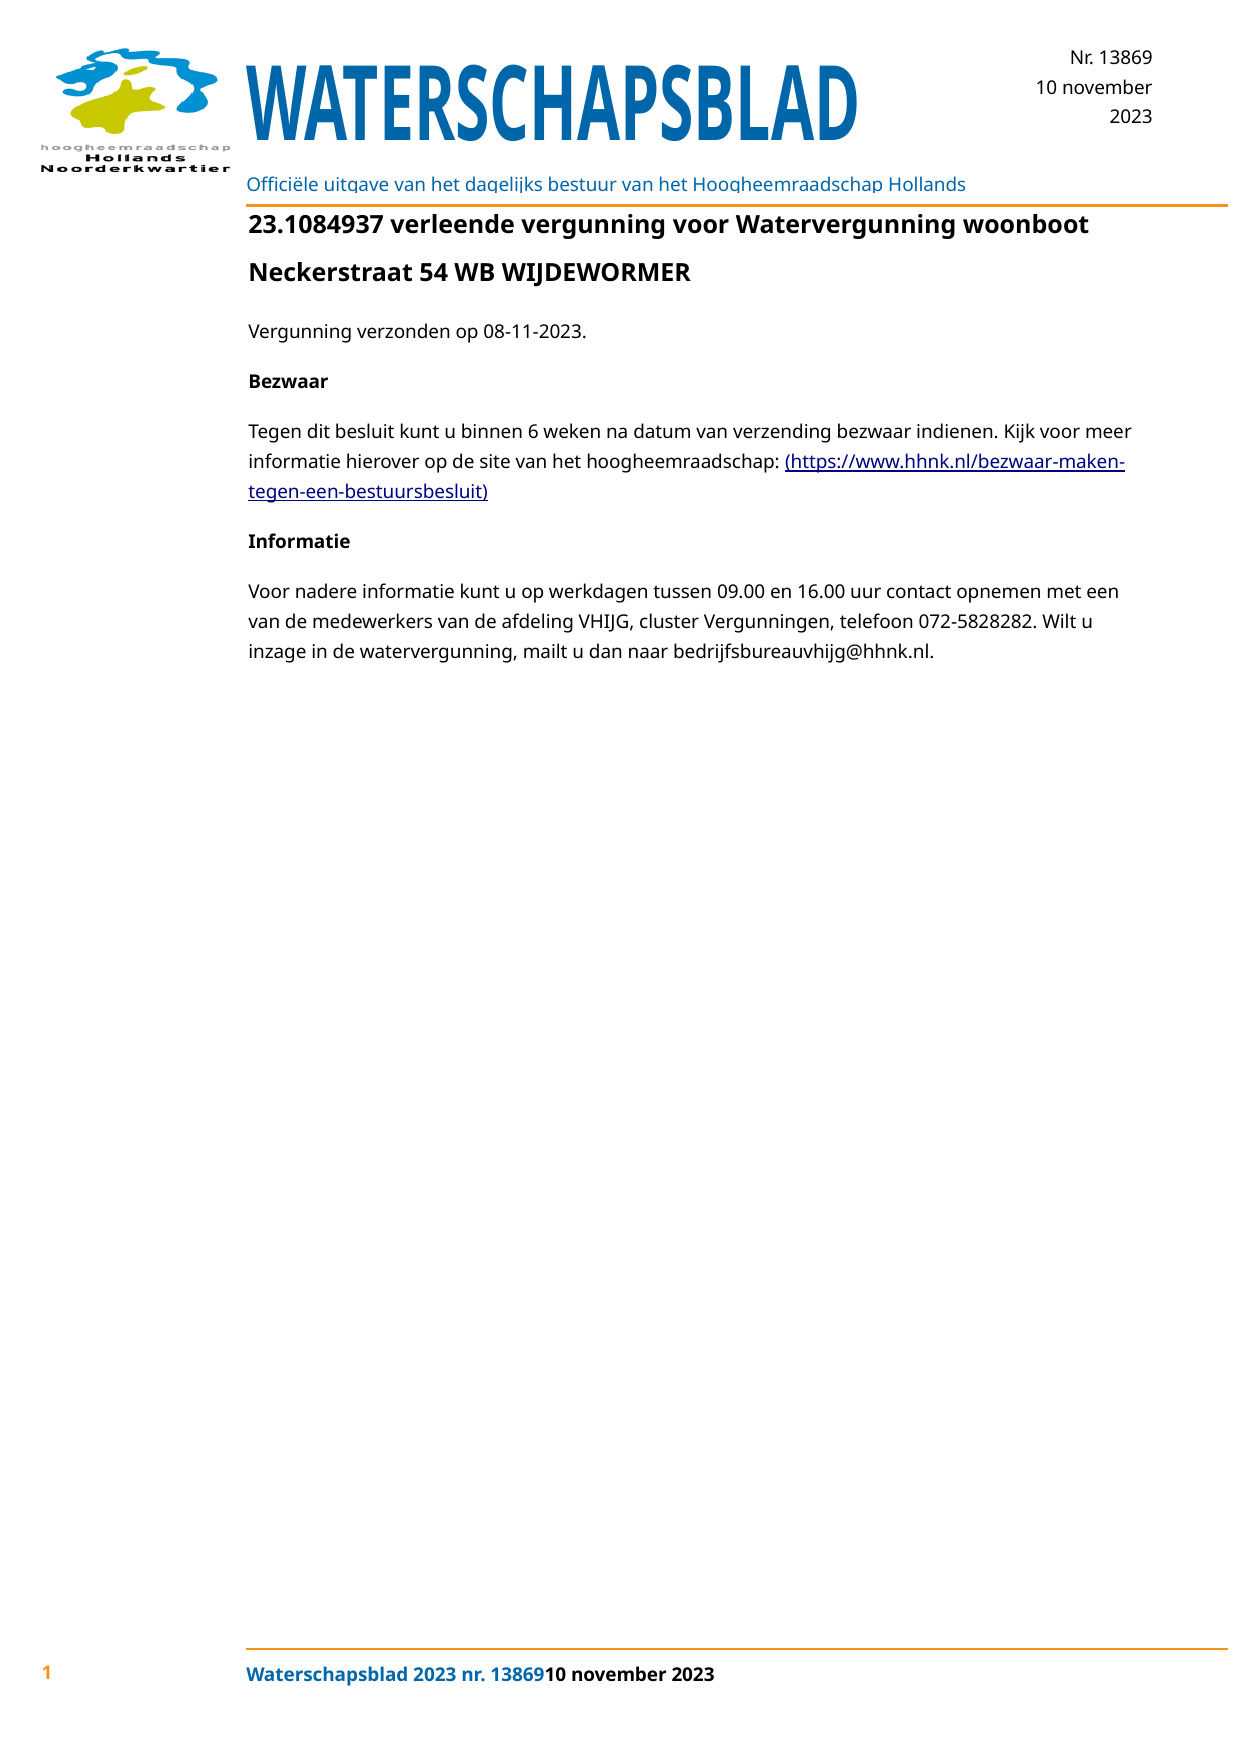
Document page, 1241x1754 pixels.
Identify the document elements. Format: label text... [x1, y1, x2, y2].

picture [41, 47, 231, 172]
text Voor nadere informatie kunt u op werkdagen tussen 09.00 en 16.00 uur contact opnemen met een van de medewerkers van de afdeling VHIJG, cluster Vergunningen, telefoon 072-5828282. Wilt u inzage in de watervergunning, mailt u dan naar bedrijfsbureauvhijg@hhnk.nl. [248, 579, 1152, 664]
text Informatie [248, 528, 1152, 554]
text Bezwaar [248, 368, 1152, 394]
text 23.1084937 verleende vergunning voor Watervergunning woonboot Neckerstraat 54 WB WIJDEWORMER [248, 207, 1152, 288]
text Vergunning verzonden op 08-11-2023. [248, 318, 1152, 344]
text Tegen dit besluit kunt u binnen 6 weken na datum van verzending bezwaar indienen. Kijk voor meer informatie hierover op de site van het hoogheemraadschap: (https://www.hhnk.nl/bezwaar-maken-tegen-een-bestuursbesluit) [248, 419, 1152, 504]
